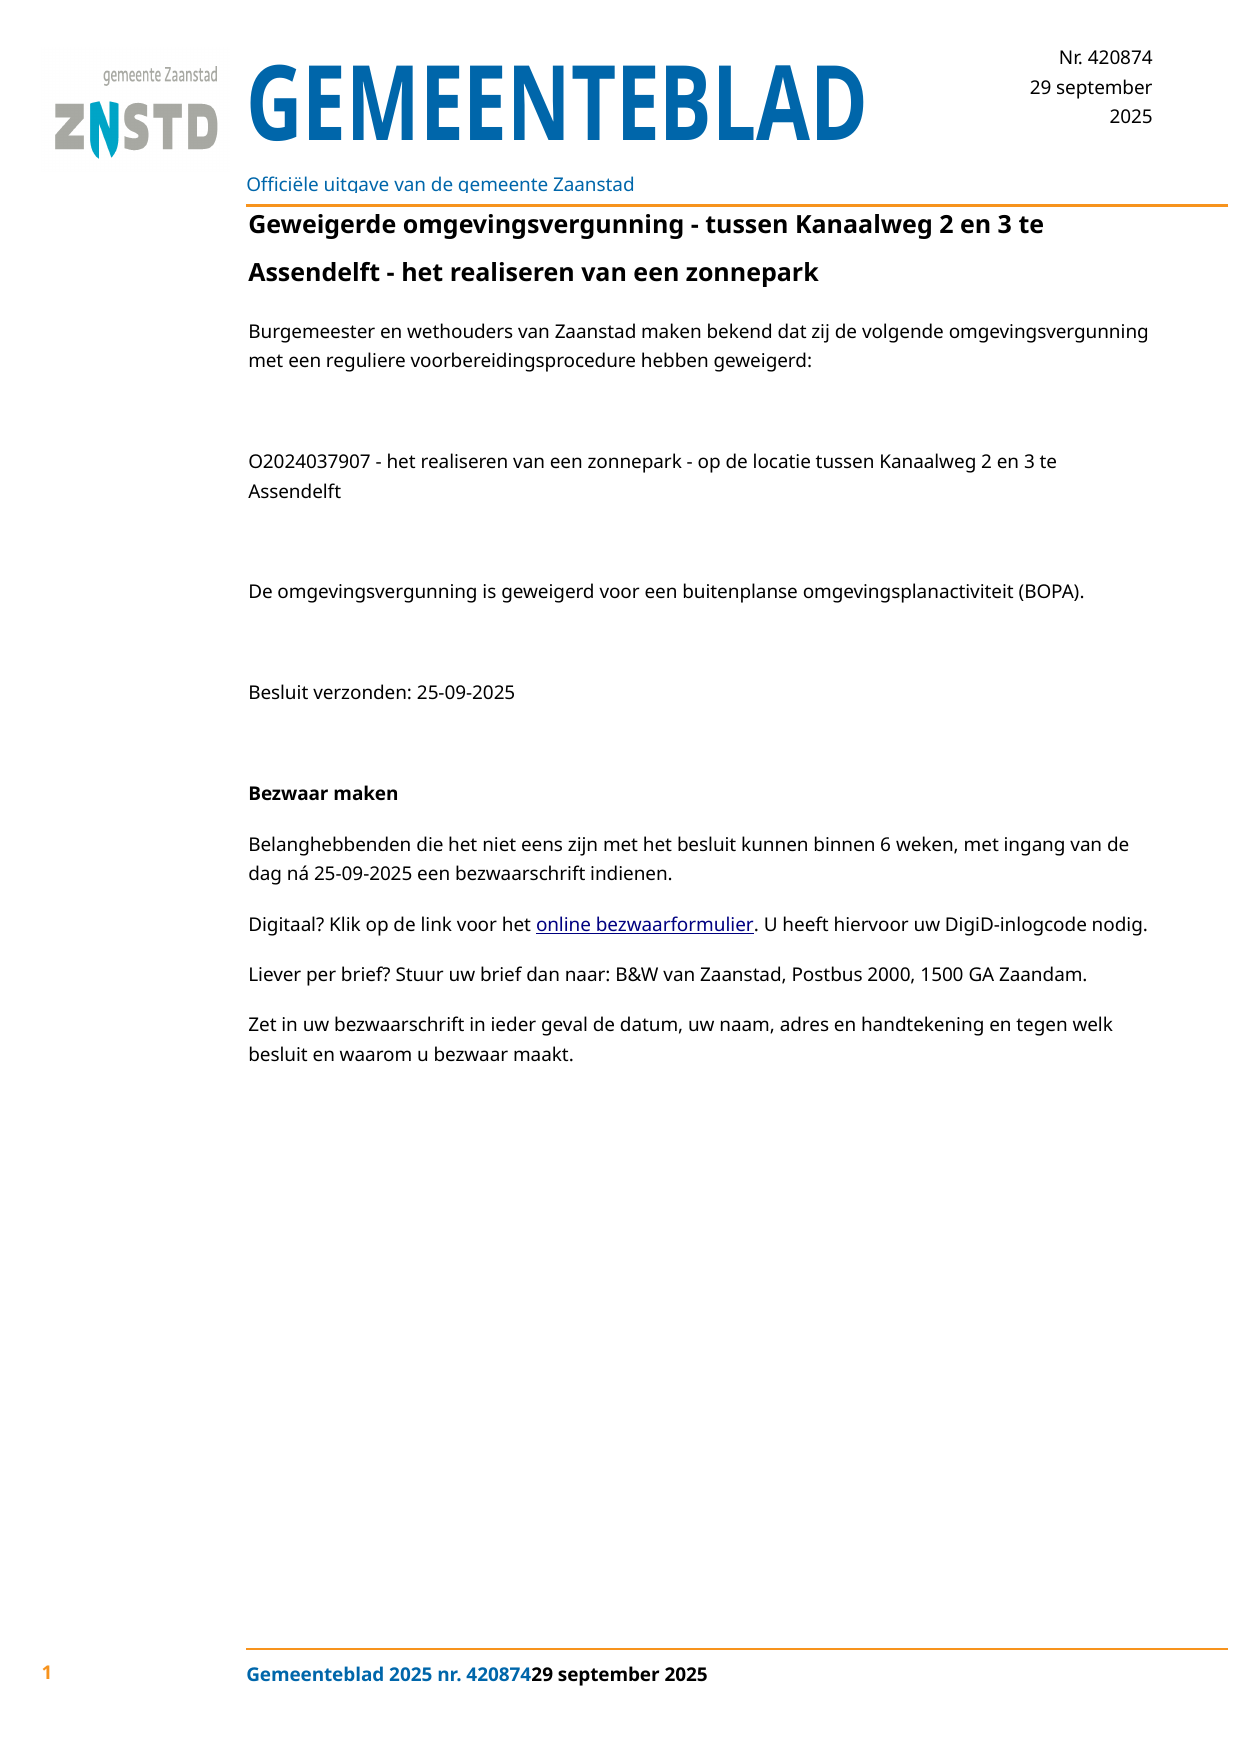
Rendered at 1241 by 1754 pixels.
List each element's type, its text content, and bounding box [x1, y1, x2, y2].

text Besluit verzonden: 25-09-2025 [248, 679, 1152, 705]
text O2024037907 - het realiseren van een zonnepark - op de locatie tussen Kanaalweg 2 en 3 te Assendelft [248, 448, 1152, 504]
text Geweigerde omgevingsvergunning - tussen Kanaalweg 2 en 3 te Assendelft - het realiseren van een zonnepark [248, 207, 1152, 288]
text Bezwaar maken [248, 780, 1152, 806]
text Liever per brief? Stuur uw brief dan naar: B&W van Zaanstad, Postbus 2000, 1500 GA Zaandam. [248, 961, 1152, 987]
text Zet in uw bezwaarschrift in ieder geval de datum, uw naam, adres en handtekening en tegen welk besluit en waarom u bezwaar maakt. [248, 1012, 1152, 1067]
picture [41, 47, 231, 172]
text Digitaal? Klik op de link voor het online bezwaarformulier. U heeft hiervoor uw DigiD-inlogcode nodig. [248, 911, 1152, 937]
text Burgemeester en wethouders van Zaanstad maken bekend dat zij de volgende omgevingsvergunning met een reguliere voorbereidingsprocedure hebben geweigerd: [248, 318, 1152, 373]
text De omgevingsvergunning is geweigerd voor een buitenplanse omgevingsplanactiviteit (BOPA). [248, 579, 1152, 604]
text Belanghebbenden die het niet eens zijn met het besluit kunnen binnen 6 weken, met ingang van de dag ná 25-09-2025 een bezwaarschrift indienen. [248, 831, 1152, 886]
